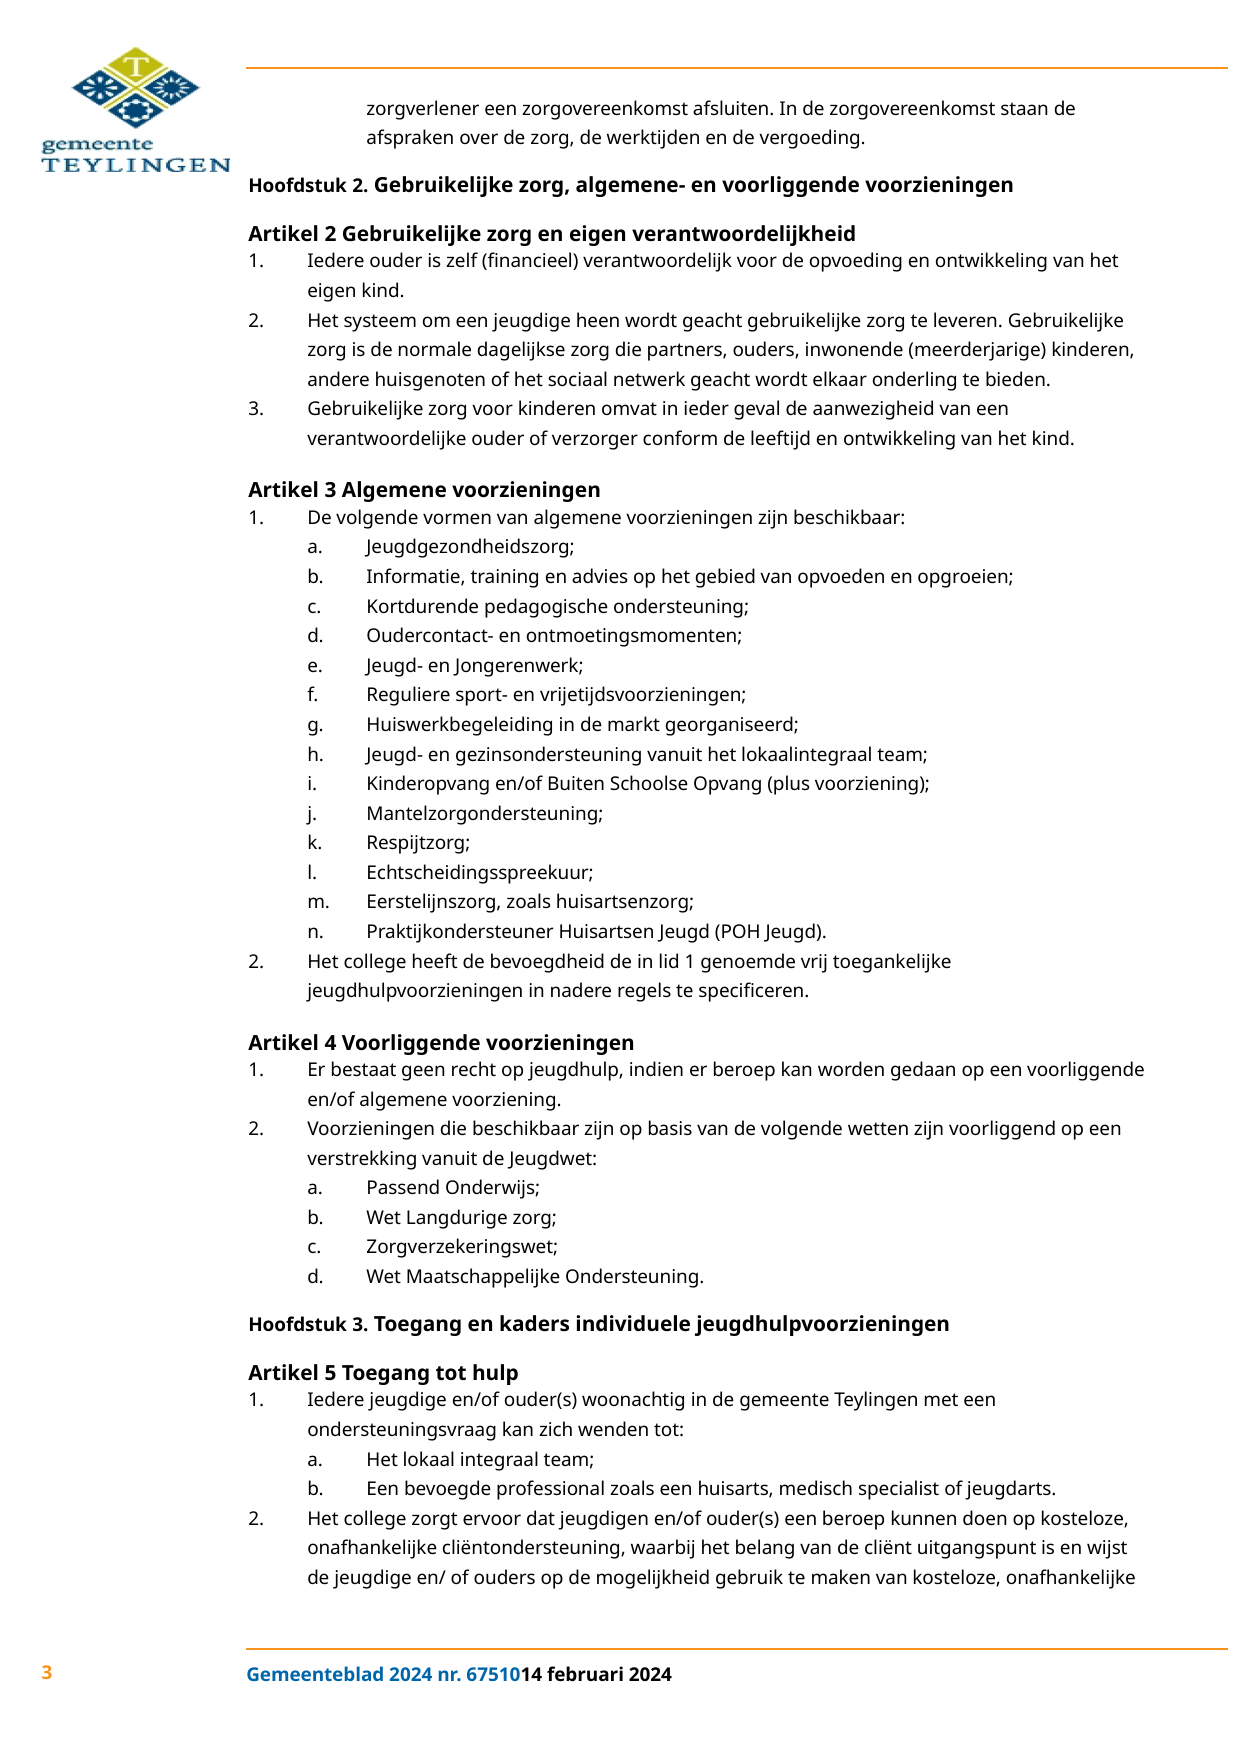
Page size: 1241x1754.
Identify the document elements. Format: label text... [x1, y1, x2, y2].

list Eerstelijnszorg, zoals huisartsenzorg; [307, 889, 1152, 914]
list Wet Maatschappelijke Ondersteuning. [307, 1263, 1152, 1289]
list Huiswerkbegeleiding in de markt georganiseerd; [307, 711, 1152, 737]
list Respijtzorg; [307, 829, 1152, 855]
list Wet Langdurige zorg; [307, 1204, 1152, 1230]
list Voorzieningen die beschikbaar zijn op basis van de volgende wetten zijn voorliggend op een verstrekking vanuit de Jeugdwet: [248, 1115, 1152, 1171]
list Echtscheidingsspreekuur; [307, 859, 1152, 885]
list Het systeem om een jeugdige heen wordt geacht gebruikelijke zorg te leveren. Gebruikelijke zorg is de normale dagelijkse zorg die partners, ouders, inwonende (meerderjarige) kinderen, andere huisgenoten of het sociaal netwerk geacht wordt elkaar onderling te bieden. [248, 307, 1152, 392]
list Jeugd- en gezinsondersteuning vanuit het lokaalintegraal team; [307, 741, 1152, 766]
list Informatie, training en advies op het gebied van opvoeden en opgroeien; [307, 563, 1152, 589]
list Kortdurende pedagogische ondersteuning; [307, 593, 1152, 618]
list Zorgverzekeringswet; [307, 1234, 1152, 1259]
list Het college zorgt ervoor dat jeugdigen en/of ouder(s) een beroep kunnen doen op kosteloze, onafhankelijke cliëntondersteuning, waarbij het belang van de cliënt uitgangspunt is en wijst de jeugdige en/ of ouders op de mogelijkheid gebruik te maken van kosteloze, onafhankelijke [248, 1505, 1152, 1590]
text Hoofdstuk 2. Gebruikelijke zorg, algemene- en voorliggende voorzieningen [248, 170, 1152, 198]
list Iedere jeugdige en/of ouder(s) woonachtig in de gemeente Teylingen met een ondersteuningsvraag kan zich wenden tot: [248, 1387, 1152, 1442]
list Het lokaal integraal team; [307, 1446, 1152, 1472]
list Reguliere sport- en vrijetijdsvoorzieningen; [307, 682, 1152, 707]
text Artikel 5 Toegang tot hulp [248, 1358, 1152, 1387]
list Jeugdgezondheidszorg; [307, 534, 1152, 559]
list Een bevoegde professional zoals een huisarts, medisch specialist of jeugdarts. [307, 1475, 1152, 1501]
list Passend Onderwijs; [307, 1174, 1152, 1200]
list Het college heeft de bevoegdheid de in lid 1 genoemde vrij toegankelijke jeugdhulpvoorzieningen in nadere regels te specificeren. [248, 948, 1152, 1003]
text Artikel 2 Gebruikelijke zorg en eigen verantwoordelijkheid [248, 219, 1152, 248]
text Artikel 4 Voorliggende voorzieningen [248, 1028, 1152, 1056]
list Jeugd- en Jongerenwerk; [307, 652, 1152, 678]
list Mantelzorgondersteuning; [307, 800, 1152, 826]
list Oudercontact- en ontmoetingsmomenten; [307, 622, 1152, 648]
text Hoofdstuk 3. Toegang en kaders individuele jeugdhulpvoorzieningen [248, 1309, 1152, 1337]
list Er bestaat geen recht op jeugdhulp, indien er beroep kan worden gedaan op een voorliggende en/of algemene voorziening. [248, 1056, 1152, 1112]
list Gebruikelijke zorg voor kinderen omvat in ieder geval de aanwezigheid van een verantwoordelijke ouder of verzorger conform de leeftijd en ontwikkeling van het kind. [248, 396, 1152, 451]
list Praktijkondersteuner Huisartsen Jeugd (POH Jeugd). [307, 918, 1152, 944]
picture [41, 47, 231, 172]
list Kinderopvang en/of Buiten Schoolse Opvang (plus voorziening); [307, 770, 1152, 796]
list zorgverlener een zorgovereenkomst afsluiten. In de zorgovereenkomst staan de afspraken over de zorg, de werktijden en de vergoeding. [307, 95, 1152, 150]
list Iedere ouder is zelf (financieel) verantwoordelijk voor de opvoeding en ontwikkeling van het eigen kind. [248, 248, 1152, 303]
list De volgende vormen van algemene voorzieningen zijn beschikbaar: [248, 504, 1152, 530]
text Artikel 3 Algemene voorzieningen [248, 476, 1152, 504]
